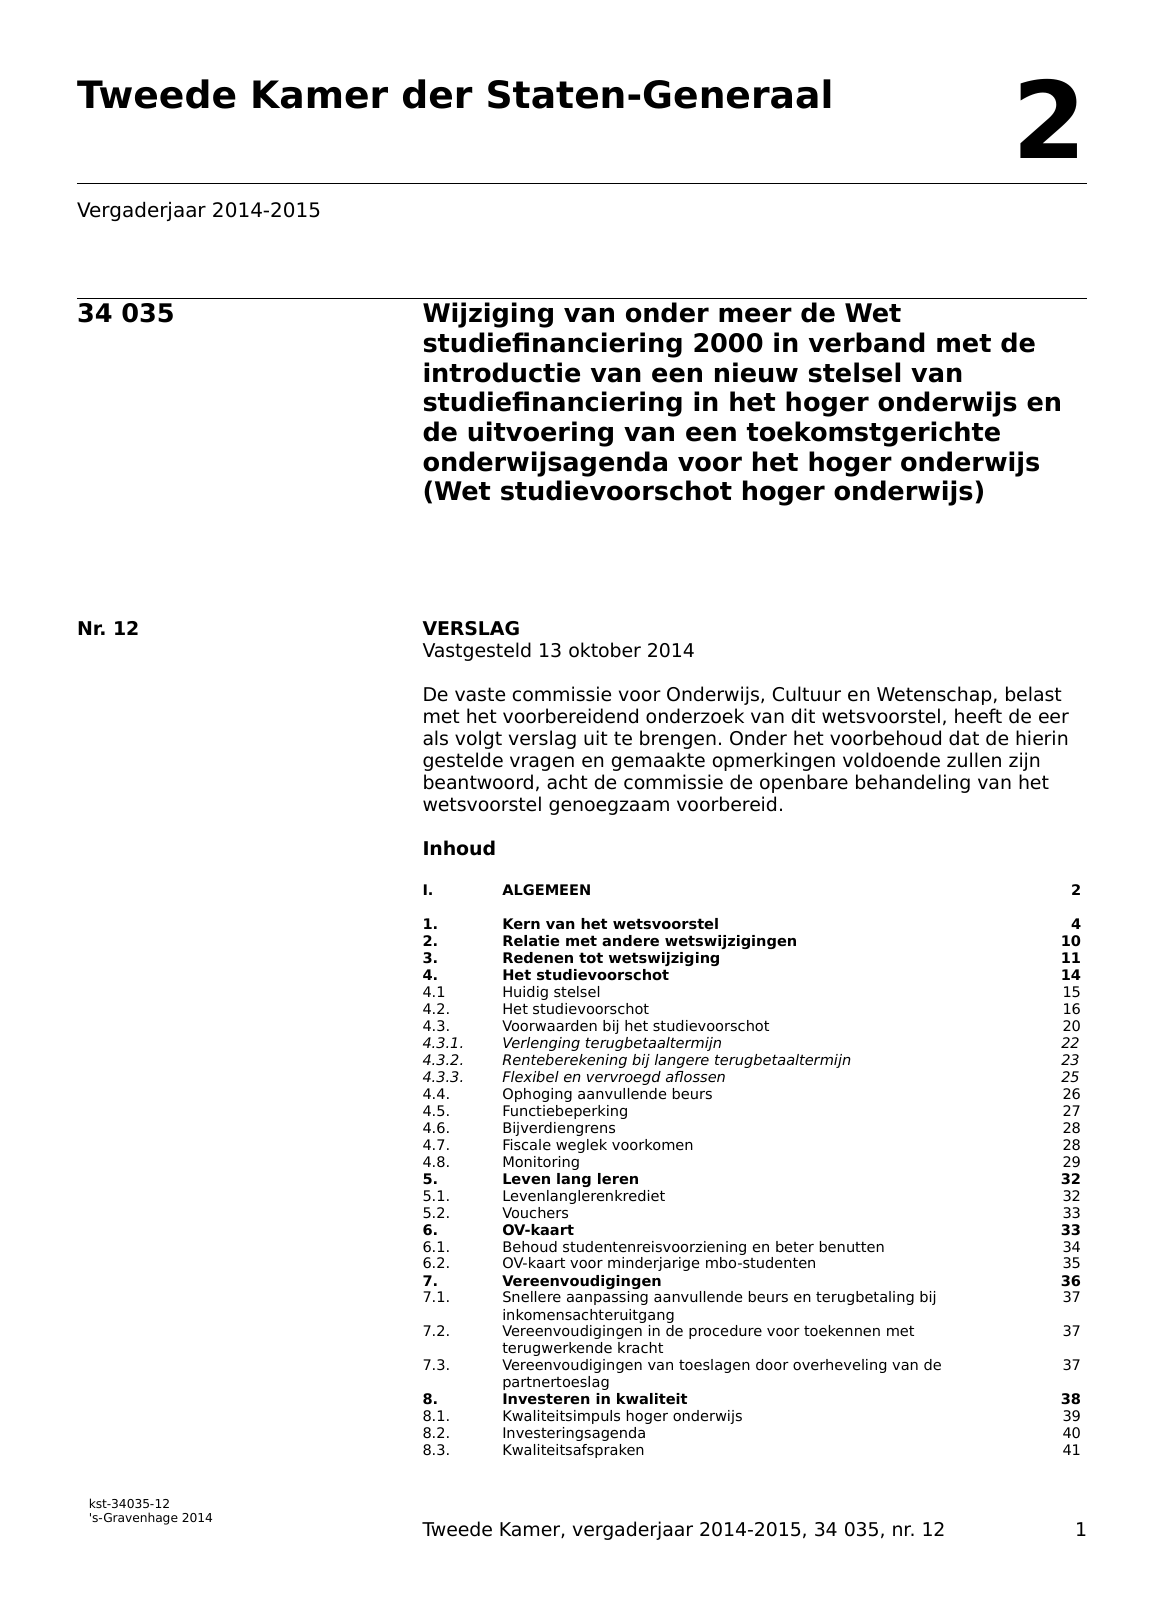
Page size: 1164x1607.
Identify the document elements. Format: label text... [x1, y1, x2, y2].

table_cell 4.2. [422, 1001, 496, 1018]
table_cell Bijverdiengrens [496, 1120, 1028, 1137]
table_cell Relatie met andere wetswijzigingen [496, 933, 1028, 950]
table_cell Investeringsagenda [496, 1425, 1028, 1442]
table_cell 37 [1028, 1289, 1087, 1323]
table_cell Leven lang leren [496, 1171, 1028, 1187]
table_cell Vereenvoudigingen [496, 1273, 1028, 1289]
table_cell 10 [1028, 933, 1087, 950]
table_cell 4.3.3. [422, 1069, 496, 1086]
table_cell 7.1. [422, 1289, 496, 1323]
table_cell Kwaliteitsafspraken [496, 1442, 1028, 1459]
table_cell 8.3. [422, 1442, 496, 1459]
table_cell 8.2. [422, 1425, 496, 1442]
table_cell Monitoring [496, 1154, 1028, 1171]
table_cell 5.2. [422, 1205, 496, 1221]
table_cell 41 [1028, 1442, 1087, 1459]
table_cell 2. [422, 933, 496, 950]
table_cell 26 [1028, 1086, 1087, 1103]
table_cell OV-kaart voor minderjarige mbo-studenten [496, 1255, 1028, 1272]
table_cell 14 [1028, 967, 1087, 984]
table_cell Vergaderjaar 2014-2015 [77, 184, 1087, 298]
table_cell 38 [1028, 1391, 1087, 1408]
table_cell Behoud studentenreisvoorziening en beter benutten [496, 1239, 1028, 1255]
table_cell 7.2. [422, 1323, 496, 1357]
table_cell 27 [1028, 1103, 1087, 1119]
table_cell Voorwaarden bij het studievoorschot [496, 1018, 1028, 1035]
table_cell 39 [1028, 1408, 1087, 1425]
table_cell Renteberekening bij langere terugbetaaltermijn [496, 1052, 1028, 1069]
table_cell 6.1. [422, 1239, 496, 1255]
table_cell Ophoging aanvullende beurs [496, 1086, 1028, 1103]
table_cell 8. [422, 1391, 496, 1408]
table_cell OV-kaart [496, 1221, 1028, 1238]
table_cell Levenlanglerenkrediet [496, 1188, 1028, 1204]
table_cell 33 [1028, 1221, 1087, 1238]
table_cell Snellere aanpassing aanvullende beurs en terugbetaling bij inkomensachteruitgang [496, 1289, 1028, 1323]
table_cell 37 [1028, 1357, 1087, 1391]
table_cell Huidig stelsel [496, 984, 1028, 1001]
table_cell 32 [1028, 1171, 1087, 1187]
table_cell 4. [422, 967, 496, 984]
table_cell 6. [422, 1221, 496, 1238]
table_cell [422, 899, 496, 916]
table_cell 34 [1028, 1239, 1087, 1255]
table_cell Vereenvoudigingen van toeslagen door overheveling van de partnertoeslag [496, 1357, 1028, 1391]
table_cell Flexibel en vervroegd aflossen [496, 1069, 1028, 1086]
table_cell 23 [1028, 1052, 1087, 1069]
table_cell 22 [1028, 1035, 1087, 1052]
table_cell 4.8. [422, 1154, 496, 1171]
table_cell 4.3.2. [422, 1052, 496, 1069]
table_cell Kern van het wetsvoorstel [496, 916, 1028, 933]
table_cell 5. [422, 1171, 496, 1187]
table_cell 4.1 [422, 984, 496, 1001]
table_header 2 [886, 59, 1087, 183]
table_cell 25 [1028, 1069, 1087, 1086]
table_cell Het studievoorschot [496, 1001, 1028, 1018]
table_cell Vouchers [496, 1205, 1028, 1221]
table_cell 6.2. [422, 1255, 496, 1272]
table_cell 4.4. [422, 1086, 496, 1103]
text 's-Gravenhage 2014 [88, 1511, 323, 1525]
table_cell 35 [1028, 1255, 1087, 1272]
table_cell 4.7. [422, 1137, 496, 1153]
table_header ALGEMEEN [496, 882, 1028, 899]
text kst-34035-12 [88, 1497, 323, 1511]
table_cell 4 [1028, 916, 1087, 933]
table_cell 7. [422, 1273, 496, 1289]
table_cell 16 [1028, 1001, 1087, 1018]
text Vastgesteld 13 oktober 2014 [422, 640, 1087, 662]
table_cell 20 [1028, 1018, 1087, 1035]
table_cell 37 [1028, 1323, 1087, 1357]
table_cell 40 [1028, 1425, 1087, 1442]
table_cell Investeren in kwaliteit [496, 1391, 1028, 1408]
table_cell [496, 899, 1028, 916]
table_cell 29 [1028, 1154, 1087, 1171]
table_cell Fiscale weglek voorkomen [496, 1137, 1028, 1153]
table_cell Kwaliteitsimpuls hoger onderwijs [496, 1408, 1028, 1425]
subtitle Nr. 12 VERSLAG [77, 618, 1087, 640]
subtitle 34 035 Wijziging van onder meer de Wet studiefinanciering 2000 in verband met de introductie van een nieuw stelsel van studiefinanciering in het hoger onderwijs en de uitvoering van een toekomstgerichte onderwijsagenda voor het hoger onderwijs (Wet studievoorschot hoger onderwijs) [77, 299, 1087, 507]
table_cell 3. [422, 950, 496, 967]
table_cell 4.5. [422, 1103, 496, 1119]
text De vaste commissie voor Onderwijs, Cultuur en Wetenschap, belast met het voorbereidend onderzoek van dit wetsvoorstel, heeft de eer als volgt verslag uit te brengen. Onder het voorbehoud dat de hierin gestelde vragen en gemaakte opmerkingen voldoende zullen zijn beantwoord, acht de commissie de openbare behandeling van het wetsvoorstel genoegzaam voorbereid. [422, 684, 1087, 816]
table_cell Verlenging terugbetaaltermijn [496, 1035, 1028, 1052]
table_cell 28 [1028, 1137, 1087, 1153]
table_cell 36 [1028, 1273, 1087, 1289]
table_cell Functiebeperking [496, 1103, 1028, 1119]
table_cell Het studievoorschot [496, 967, 1028, 984]
table_cell Redenen tot wetswijziging [496, 950, 1028, 967]
table_cell [1028, 899, 1087, 916]
table_cell 5.1. [422, 1188, 496, 1204]
table_cell 33 [1028, 1205, 1087, 1221]
table_cell 8.1. [422, 1408, 496, 1425]
table_cell 32 [1028, 1188, 1087, 1204]
table_cell 7.3. [422, 1357, 496, 1391]
subtitle Inhoud [422, 838, 1087, 860]
table_header I. [422, 882, 496, 899]
table_header 2 [1028, 882, 1087, 899]
table_cell 15 [1028, 984, 1087, 1001]
table_cell 4.6. [422, 1120, 496, 1137]
table_cell 4.3.1. [422, 1035, 496, 1052]
table_cell 1. [422, 916, 496, 933]
table_header Tweede Kamer der Staten-Generaal [77, 59, 886, 183]
table_cell Vereenvoudigingen in de procedure voor toekennen met terugwerkende kracht [496, 1323, 1028, 1357]
table_cell 4.3. [422, 1018, 496, 1035]
table_cell 11 [1028, 950, 1087, 967]
table_cell 28 [1028, 1120, 1087, 1137]
